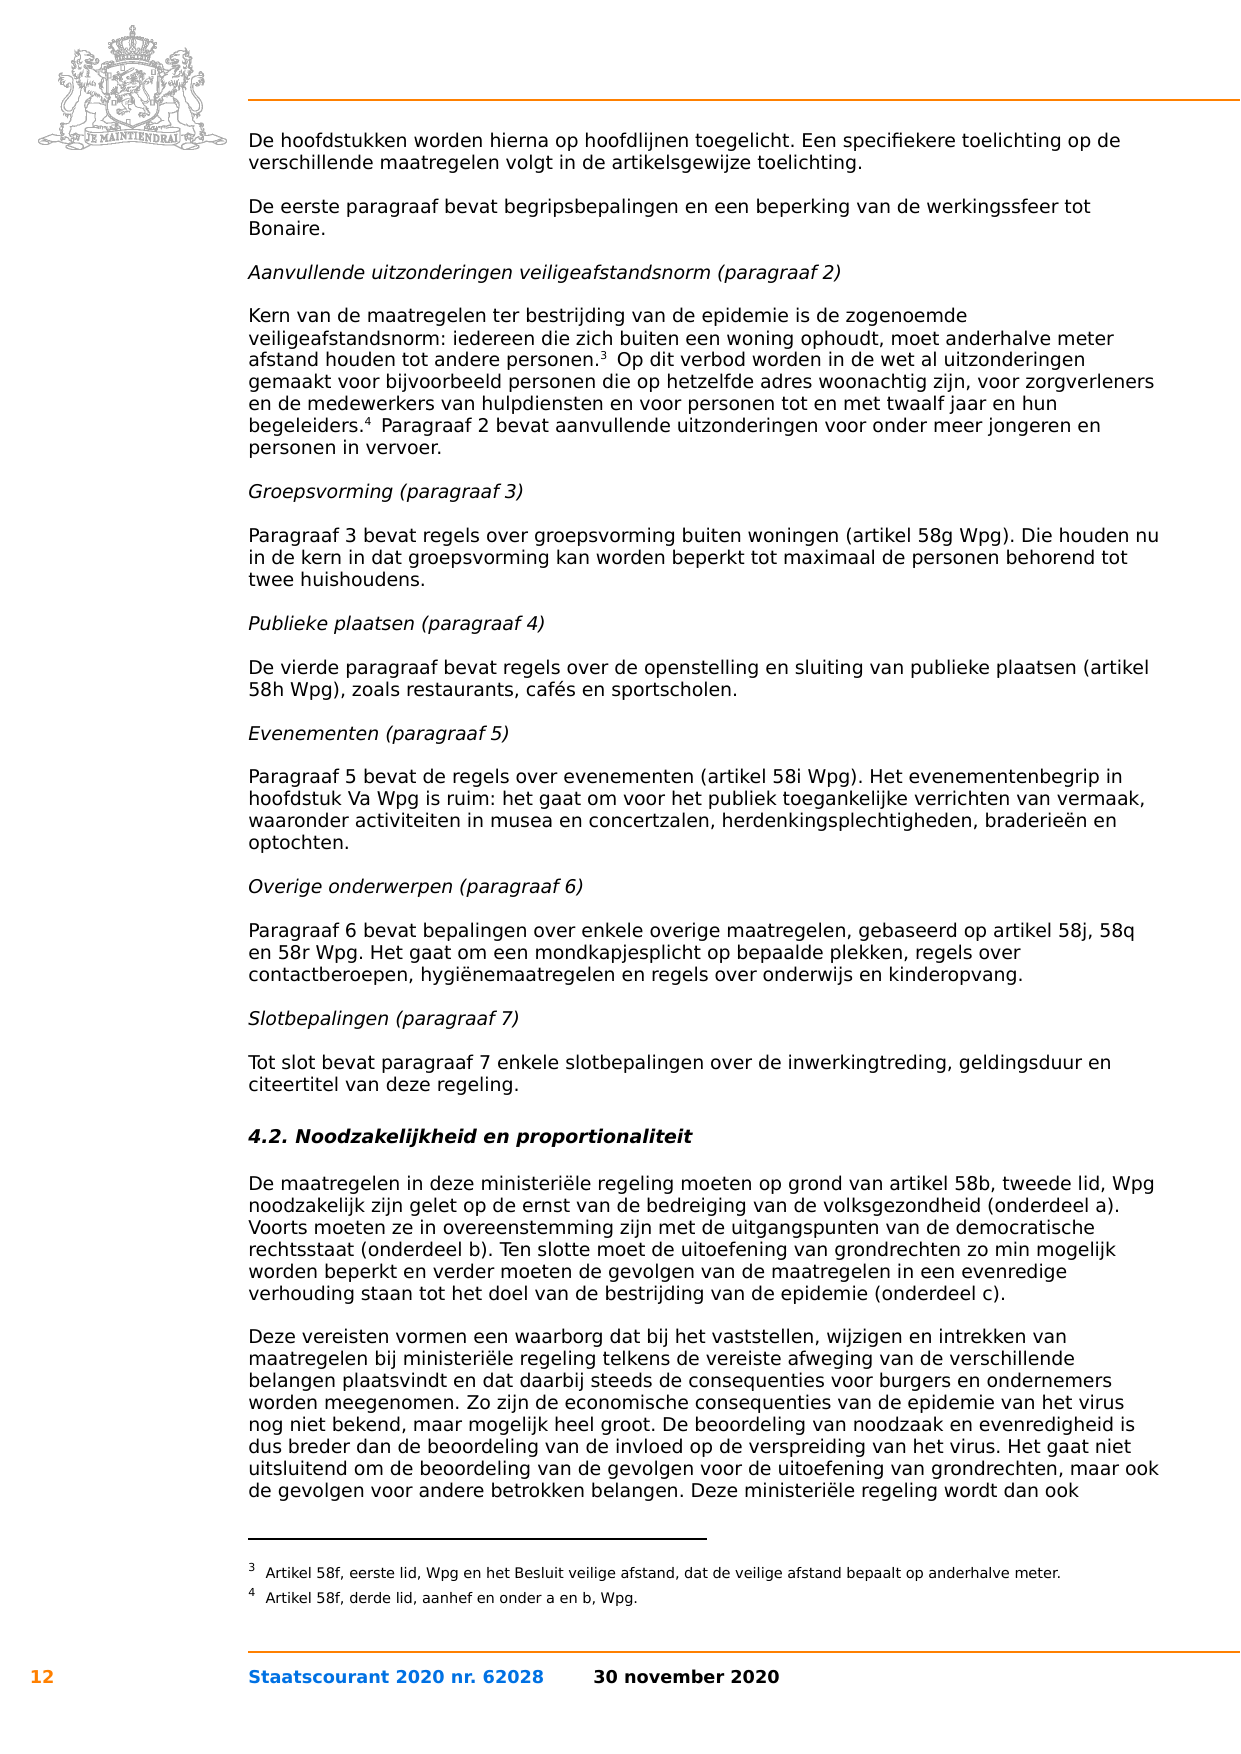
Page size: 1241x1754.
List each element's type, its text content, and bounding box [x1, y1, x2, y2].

text Artikel 58f, eerste lid, Wpg en het Besluit veilige afstand, dat de veilige afstand bepaalt op anderhalve meter. [248, 1561, 1163, 1583]
picture [38, 25, 227, 150]
subtitle Groepsvorming (paragraaf 3) [248, 481, 1163, 503]
subtitle 4.2. Noodzakelijkheid en proportionaliteit [248, 1126, 1163, 1148]
text De maatregelen in deze ministeriële regeling moeten op grond van artikel 58b, tweede lid, Wpg noodzakelijk zijn gelet op de ernst van de bedreiging van de volksgezondheid (onderdeel a). Voorts moeten ze in overeenstemming zijn met de uitgangspunten van de democratische rechtsstaat (onderdeel b). Ten slotte moet de uitoefening van grondrechten zo min mogelijk worden beperkt en verder moeten de gevolgen van de maatregelen in een evenredige verhouding staan tot het doel van de bestrijding van de epidemie (onderdeel c). [248, 1173, 1163, 1304]
subtitle Aanvullende uitzonderingen veiligeafstandsnorm (paragraaf 2) [248, 262, 1163, 283]
text Paragraaf 3 bevat regels over groepsvorming buiten woningen (artikel 58g Wpg). Die houden nu in de kern in dat groepsvorming kan worden beperkt tot maximaal de personen behorend tot twee huishoudens. [248, 525, 1163, 591]
text Paragraaf 5 bevat de regels over evenementen (artikel 58i Wpg). Het evenementenbegrip in hoofdstuk Va Wpg is ruim: het gaat om voor het publiek toegankelijke verrichten van vermaak, waaronder activiteiten in musea en concertzalen, herdenkingsplechtigheden, braderieën en optochten. [248, 766, 1163, 854]
text De vierde paragraaf bevat regels over de openstelling en sluiting van publieke plaatsen (artikel 58h Wpg), zoals restaurants, cafés en sportscholen. [248, 657, 1163, 701]
text Artikel 58f, derde lid, aanhef en onder a en b, Wpg. [248, 1586, 1163, 1608]
text Deze vereisten vormen een waarborg dat bij het vaststellen, wijzigen en intrekken van maatregelen bij ministeriële regeling telkens de vereiste afweging van de verschillende belangen plaatsvindt en dat daarbij steeds de consequenties voor burgers en ondernemers worden meegenomen. Zo zijn de economische consequenties van de epidemie van het virus nog niet bekend, maar mogelijk heel groot. De beoordeling van noodzaak en evenredigheid is dus breder dan de beoordeling van de invloed op de verspreiding van het virus. Het gaat niet uitsluitend om de beoordeling van de gevolgen voor de uitoefening van grondrechten, maar ook de gevolgen voor andere betrokken belangen. Deze ministeriële regeling wordt dan ook [248, 1326, 1163, 1502]
subtitle Slotbepalingen (paragraaf 7) [248, 1008, 1163, 1030]
text Tot slot bevat paragraaf 7 enkele slotbepalingen over de inwerkingtreding, geldingsduur en citeertitel van deze regeling. [248, 1052, 1163, 1096]
subtitle Publieke plaatsen (paragraaf 4) [248, 613, 1163, 635]
subtitle Overige onderwerpen (paragraaf 6) [248, 876, 1163, 898]
text Kern van de maatregelen ter bestrijding van de epidemie is de zogenoemde veiligeafstandsnorm: iedereen die zich buiten een woning ophoudt, moet anderhalve meter afstand houden tot andere personen. Op dit verbod worden in de wet al uitzonderingen gemaakt voor bijvoorbeeld personen die op hetzelfde adres woonachtig zijn, voor zorgverleners en de medewerkers van hulpdiensten en voor personen tot en met twaalf jaar en hun begeleiders. Paragraaf 2 bevat aanvullende uitzonderingen voor onder meer jongeren en personen in vervoer. [248, 305, 1163, 459]
subtitle Evenementen (paragraaf 5) [248, 722, 1163, 744]
text De eerste paragraaf bevat begripsbepalingen en een beperking van de werkingssfeer tot Bonaire. [248, 196, 1163, 240]
text De hoofdstukken worden hierna op hoofdlijnen toegelicht. Een specifiekere toelichting op de verschillende maatregelen volgt in de artikelsgewijze toelichting. [248, 130, 1163, 174]
text Paragraaf 6 bevat bepalingen over enkele overige maatregelen, gebaseerd op artikel 58j, 58q en 58r Wpg. Het gaat om een mondkapjesplicht op bepaalde plekken, regels over contactberoepen, hygiënemaatregelen en regels over onderwijs en kinderopvang. [248, 920, 1163, 986]
